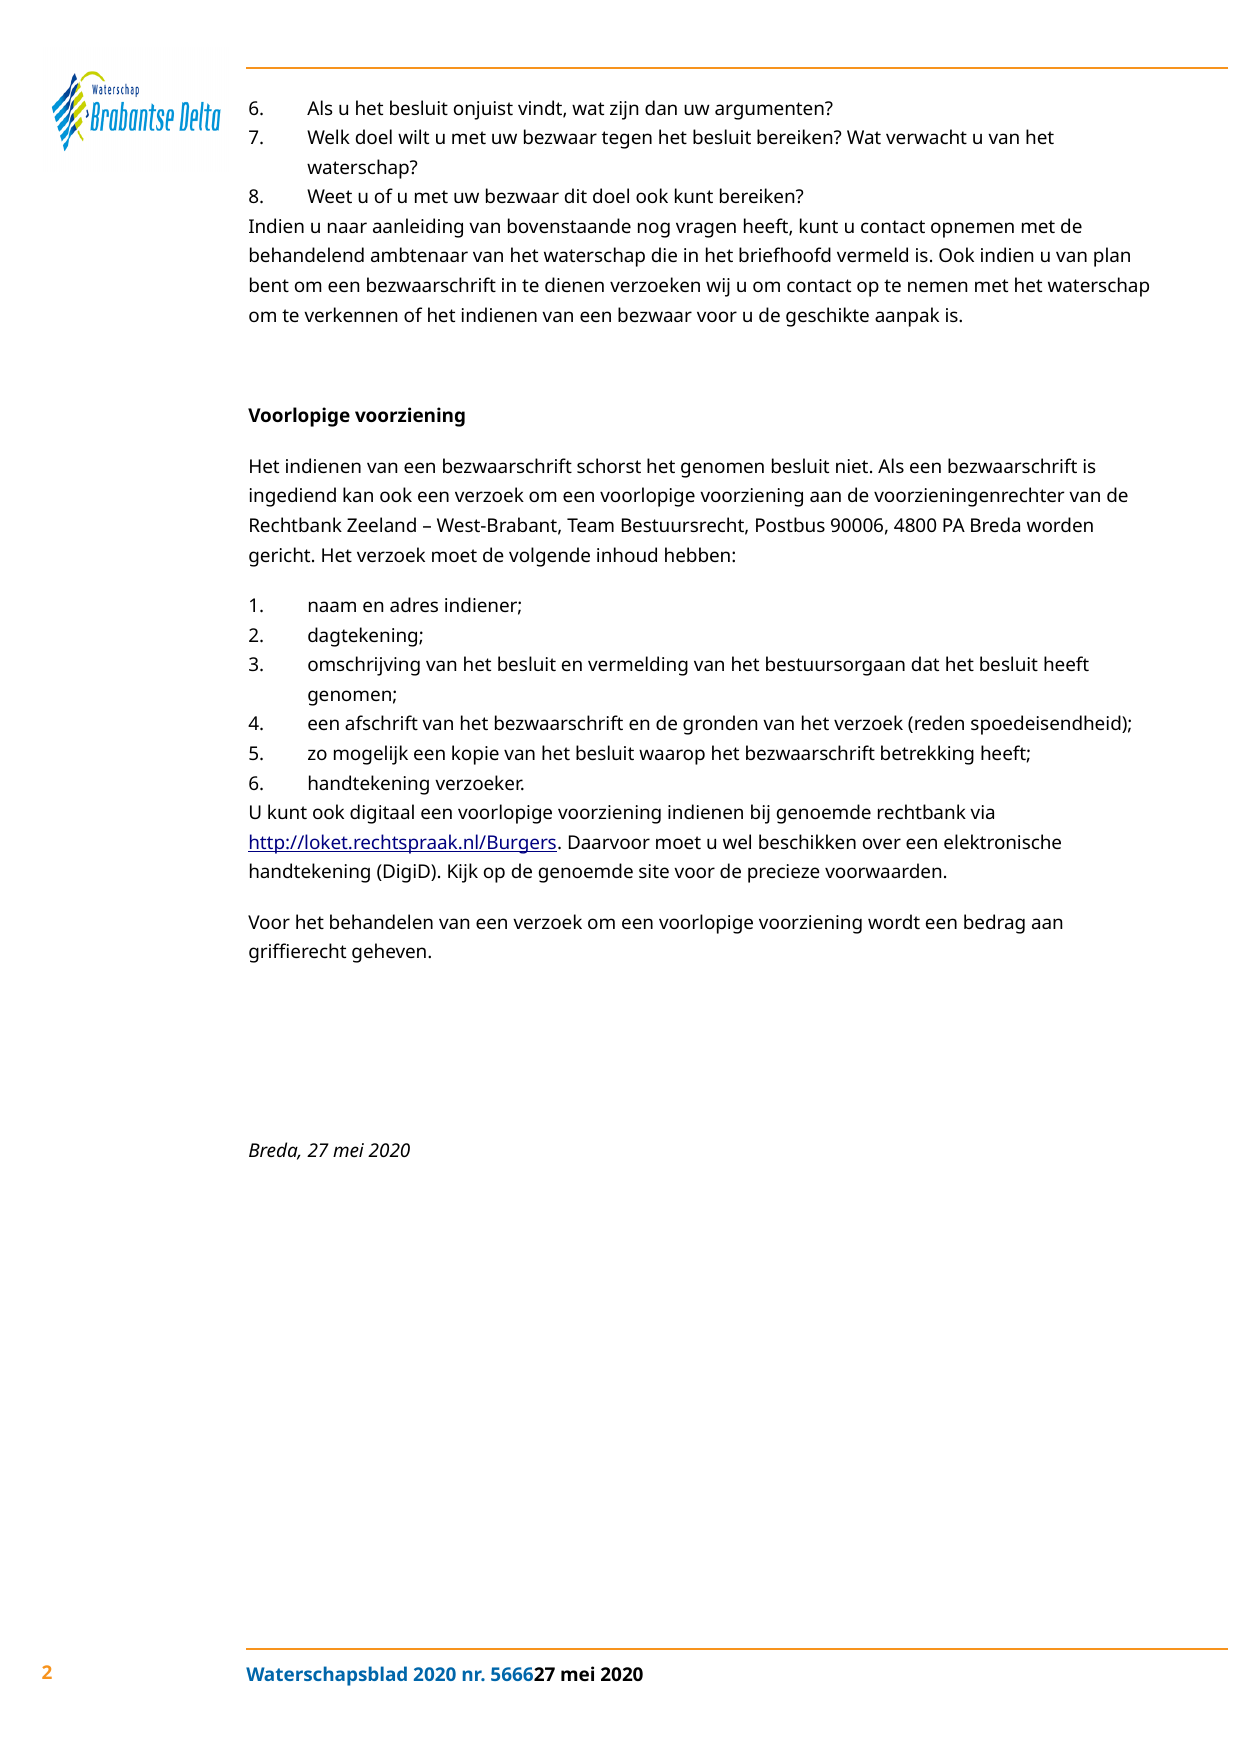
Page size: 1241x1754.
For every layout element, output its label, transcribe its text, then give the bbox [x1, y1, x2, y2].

list een afschrift van het bezwaarschrift en de gronden van het verzoek (reden spoedeisendheid); [248, 711, 1152, 736]
list zo mogelijk een kopie van het besluit waarop het bezwaarschrift betrekking heeft; [248, 740, 1152, 766]
list omschrijving van het besluit en vermelding van het bestuursorgaan dat het besluit heeft genomen; [248, 651, 1152, 707]
list dagtekening; [248, 622, 1152, 648]
text Voor het behandelen van een verzoek om een voorlopige voorziening wordt een bedrag aan griffierecht geheven. [248, 909, 1152, 964]
text Breda, 27 mei 2020 [248, 1138, 1152, 1163]
text U kunt ook digitaal een voorlopige voorziening indienen bij genoemde rechtbank via http://loket.rechtspraak.nl/Burgers. Daarvoor moet u wel beschikken over een elektronische handtekening (DigiD). Kijk op de genoemde site voor de precieze voorwaarden. [248, 799, 1152, 884]
list handtekening verzoeker. [248, 770, 1152, 796]
text Indien u naar aanleiding van bovenstaande nog vragen heeft, kunt u contact opnemen met de behandelend ambtenaar van het waterschap die in het briefhoofd vermeld is. Ook indien u van plan bent om een bezwaarschrift in te dienen verzoeken wij u om contact op te nemen met het waterschap om te verkennen of het indienen van een bezwaar voor u de geschikte aanpak is. [248, 213, 1152, 328]
list Als u het besluit onjuist vindt, wat zijn dan uw argumenten? [248, 95, 1152, 121]
picture [41, 47, 231, 172]
list Weet u of u met uw bezwaar dit doel ook kunt bereiken? [248, 183, 1152, 209]
list Welk doel wilt u met uw bezwaar tegen het besluit bereiken? Wat verwacht u van het waterschap? [248, 124, 1152, 180]
text Het indienen van een bezwaarschrift schorst het genomen besluit niet. Als een bezwaarschrift is ingediend kan ook een verzoek om een voorlopige voorziening aan de voorzieningenrechter van de Rechtbank Zeeland – West-Brabant, Team Bestuursrecht, Postbus 90006, 4800 PA Breda worden gericht. Het verzoek moet de volgende inhoud hebben: [248, 453, 1152, 568]
list naam en adres indiener; [248, 592, 1152, 618]
text Voorlopige voorziening [248, 403, 1152, 428]
